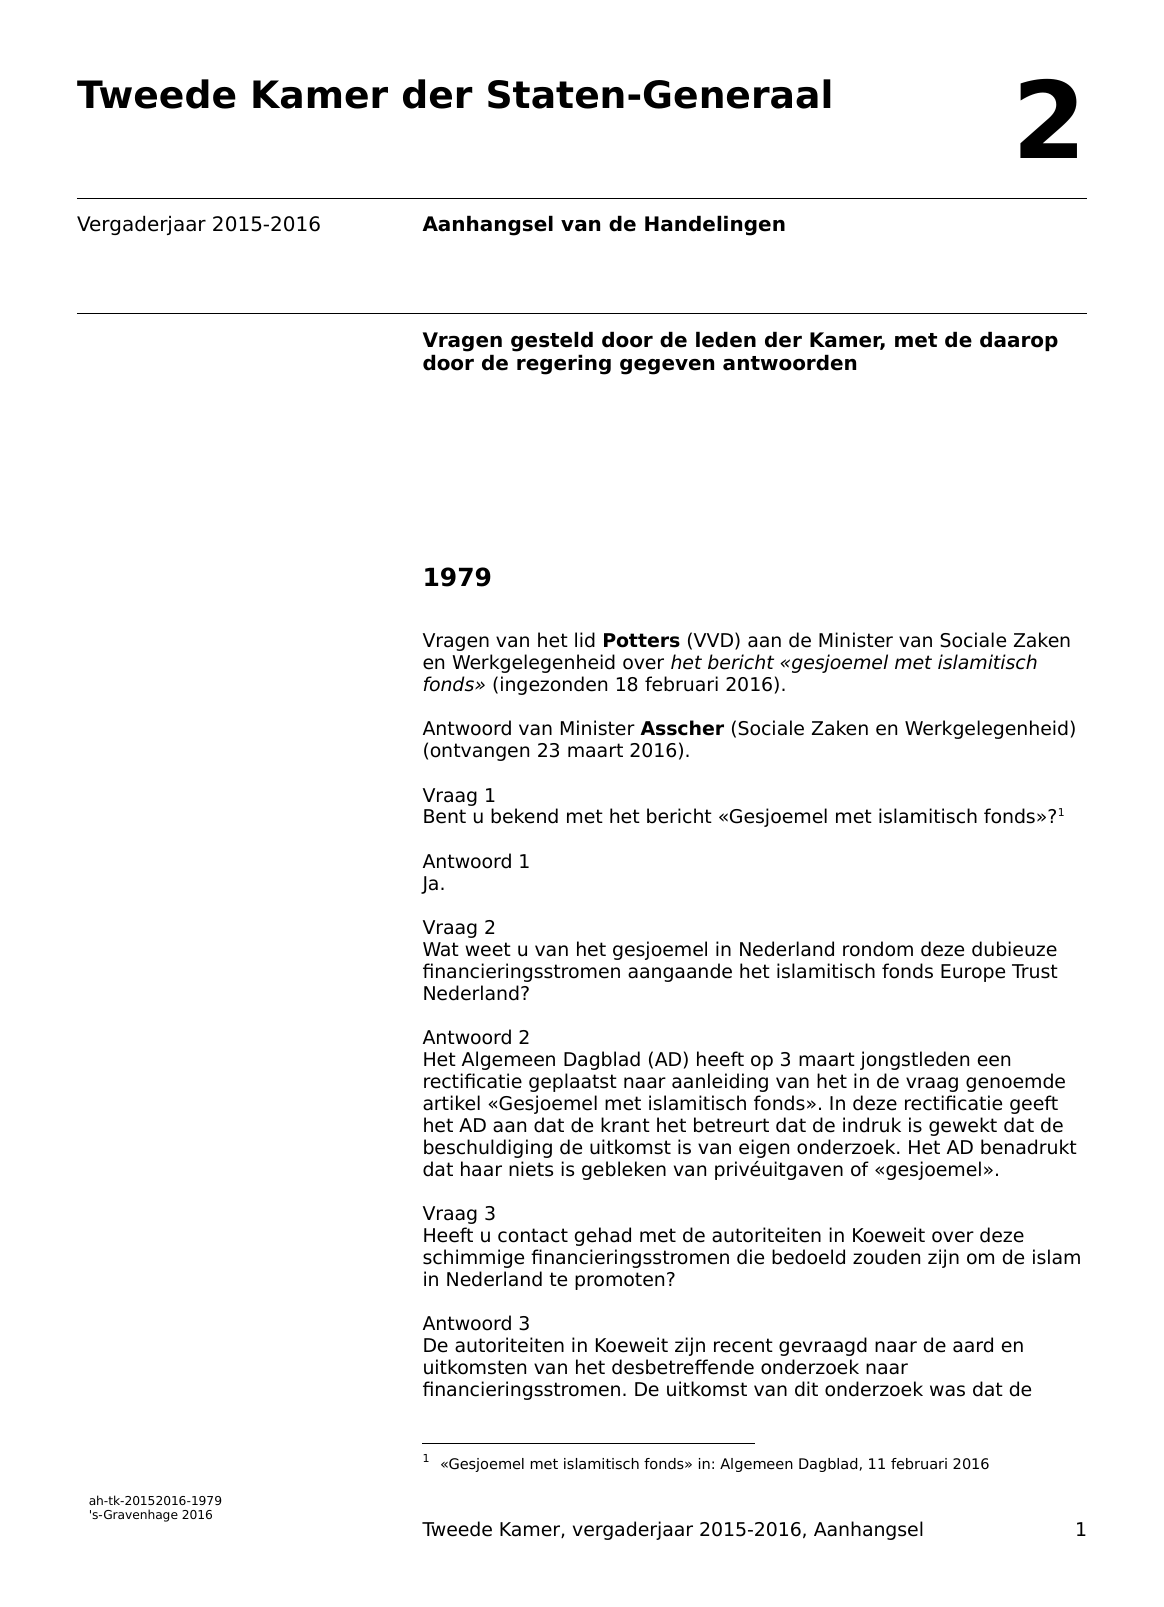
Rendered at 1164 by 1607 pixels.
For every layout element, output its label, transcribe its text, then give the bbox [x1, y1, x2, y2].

table_cell Vragen gesteld door de leden der Kamer, met de daarop door de regering gegeven antwoorden [422, 314, 1087, 375]
text Ja. [422, 873, 1087, 894]
text «Gesjoemel met islamitisch fonds» in: Algemeen Dagblad, 11 februari 2016 [422, 1452, 1087, 1474]
text Vragen van het lid Potters (VVD) aan de Minister van Sociale Zaken en Werkgelegenheid over het bericht «gesjoemel met islamitisch fonds» (ingezonden 18 februari 2016). [422, 630, 1087, 696]
text Vraag 1 [422, 784, 1087, 806]
text Vraag 3 [422, 1203, 1087, 1225]
text ah-tk-20152016-1979 [88, 1494, 323, 1508]
table_cell [77, 314, 422, 375]
text Heeft u contact gehad met de autoriteiten in Koeweit over deze schimmige financieringsstromen die bedoeld zouden zijn om de islam in Nederland te promoten? [422, 1225, 1087, 1291]
table_header Tweede Kamer der Staten-Generaal [77, 59, 886, 198]
text 1979 [422, 563, 1087, 592]
text Antwoord van Minister Asscher (Sociale Zaken en Werkgelegenheid) (ontvangen 23 maart 2016). [422, 718, 1087, 762]
text 's-Gravenhage 2016 [88, 1508, 323, 1522]
text Antwoord 1 [422, 851, 1087, 873]
text Wat weet u van het gesjoemel in Nederland rondom deze dubieuze financieringsstromen aangaande het islamitisch fonds Europe Trust Nederland? [422, 939, 1087, 1005]
table_cell Vergaderjaar 2015-2016 [77, 199, 422, 313]
table_header 2 [886, 59, 1087, 198]
text Vraag 2 [422, 917, 1087, 939]
table_cell Aanhangsel van de Handelingen [422, 199, 1087, 313]
text Het Algemeen Dagblad (AD) heeft op 3 maart jongstleden een rectificatie geplaatst naar aanleiding van het in de vraag genoemde artikel «Gesjoemel met islamitisch fonds». In deze rectificatie geeft het AD aan dat de krant het betreurt dat de indruk is gewekt dat de beschuldiging de uitkomst is van eigen onderzoek. Het AD benadrukt dat haar niets is gebleken van privéuitgaven of «gesjoemel». [422, 1049, 1087, 1181]
text Antwoord 2 [422, 1027, 1087, 1049]
text Antwoord 3 [422, 1313, 1087, 1335]
text De autoriteiten in Koeweit zijn recent gevraagd naar de aard en uitkomsten van het desbetreffende onderzoek naar financieringsstromen. De uitkomst van dit onderzoek was dat de [422, 1335, 1087, 1401]
text Bent u bekend met het bericht «Gesjoemel met islamitisch fonds»? [422, 806, 1087, 828]
